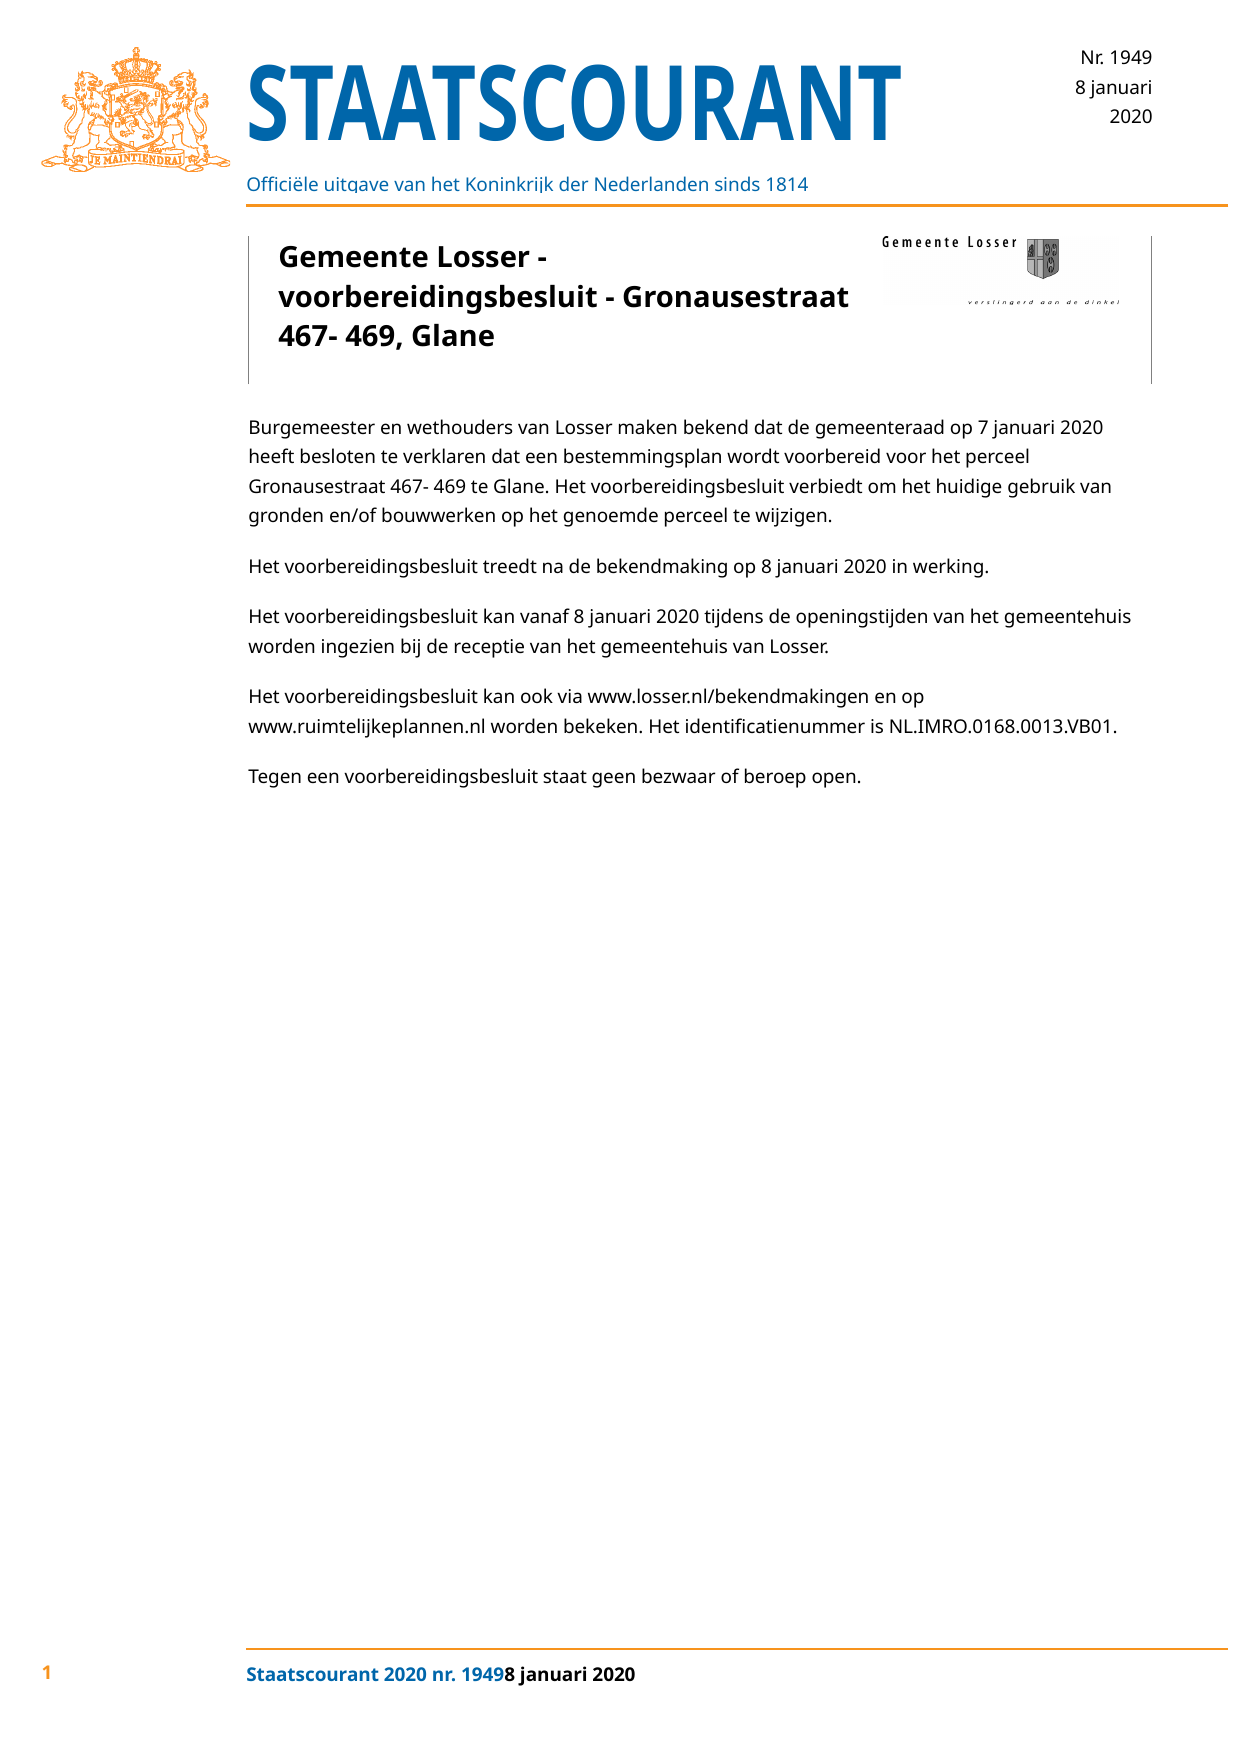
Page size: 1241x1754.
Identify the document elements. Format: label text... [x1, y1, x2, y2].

text Het voorbereidingsbesluit kan vanaf 8 januari 2020 tijdens de openingstijden van het gemeentehuis worden ingezien bij de receptie van het gemeentehuis van Losser. [248, 603, 1152, 659]
text Het voorbereidingsbesluit treedt na de bekendmaking op 8 januari 2020 in werking. [248, 553, 1152, 579]
text Het voorbereidingsbesluit kan ook via www.losser.nl/bekendmakingen en op www.ruimtelijkeplannen.nl worden bekeken. Het identificatienummer is NL.IMRO.0168.0013.VB01. [248, 683, 1152, 739]
table_header [850, 236, 1151, 384]
text Burgemeester en wethouders van Losser maken bekend dat de gemeenteraad op 7 januari 2020 heeft besloten te verklaren dat een bestemmingsplan wordt voorbereid voor het perceel Gronausestraat 467- 469 te Glane. Het voorbereidingsbesluit verbiedt om het huidige gebruik van gronden en/of bouwwerken op het genoemde perceel te wijzigen. [248, 414, 1152, 528]
picture [882, 236, 1119, 305]
table_header Gemeente Losser - voorbereidingsbesluit - Gronausestraat 467- 469, Glane [249, 236, 850, 384]
picture [41, 47, 231, 172]
text Tegen een voorbereidingsbesluit staat geen bezwaar of beroep open. [248, 763, 1152, 789]
